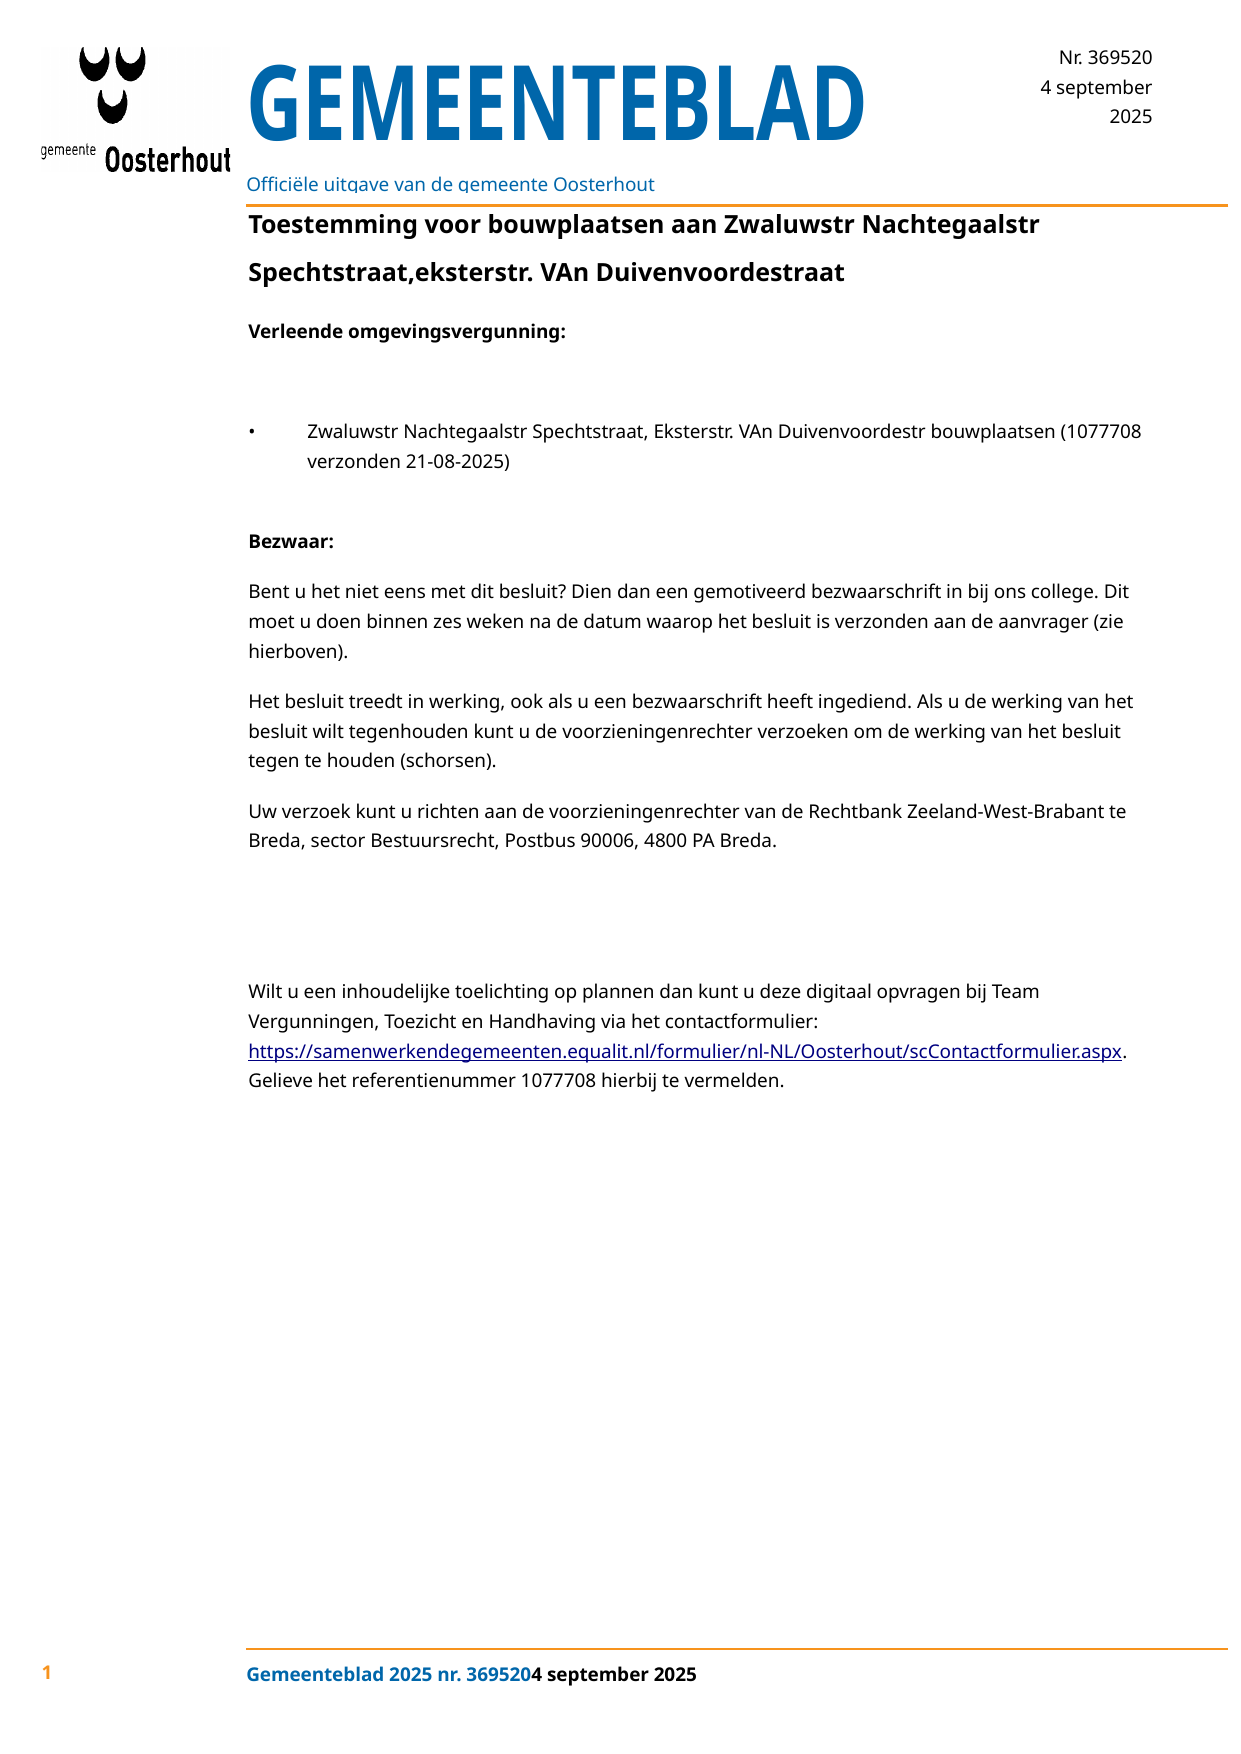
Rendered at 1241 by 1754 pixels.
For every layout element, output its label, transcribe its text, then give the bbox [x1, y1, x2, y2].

text Uw verzoek kunt u richten aan de voorzieningenrechter van de Rechtbank Zeeland-West-Brabant te Breda, sector Bestuursrecht, Postbus 90006, 4800 PA Breda. [248, 798, 1152, 853]
text Wilt u een inhoudelijke toelichting op plannen dan kunt u deze digitaal opvragen bij Team Vergunningen, Toezicht en Handhaving via het contactformulier: https://samenwerkendegemeenten.equalit.nl/formulier/nl-NL/Oosterhout/scContactformulier.aspx. Gelieve het referentienummer 1077708 hierbij te vermelden. [248, 979, 1152, 1093]
text Bent u het niet eens met dit besluit? Dien dan een gemotiveerd bezwaarschrift in bij ons college. Dit moet u doen binnen zes weken na de datum waarop het besluit is verzonden aan de aanvrager (zie hierboven). [248, 579, 1152, 664]
text Bezwaar: [248, 528, 1152, 554]
text Verleende omgevingsvergunning: [248, 318, 1152, 344]
list Zwaluwstr Nachtegaalstr Spechtstraat, Eksterstr. VAn Duivenvoordestr bouwplaatsen (1077708 verzonden 21-08-2025) [248, 419, 1152, 474]
picture [41, 47, 231, 172]
text Toestemming voor bouwplaatsen aan Zwaluwstr Nachtegaalstr Spechtstraat,eksterstr. VAn Duivenvoordestraat [248, 207, 1152, 288]
text Het besluit treedt in werking, ook als u een bezwaarschrift heeft ingediend. Als u de werking van het besluit wilt tegenhouden kunt u de voorzieningenrechter verzoeken om de werking van het besluit tegen te houden (schorsen). [248, 688, 1152, 773]
